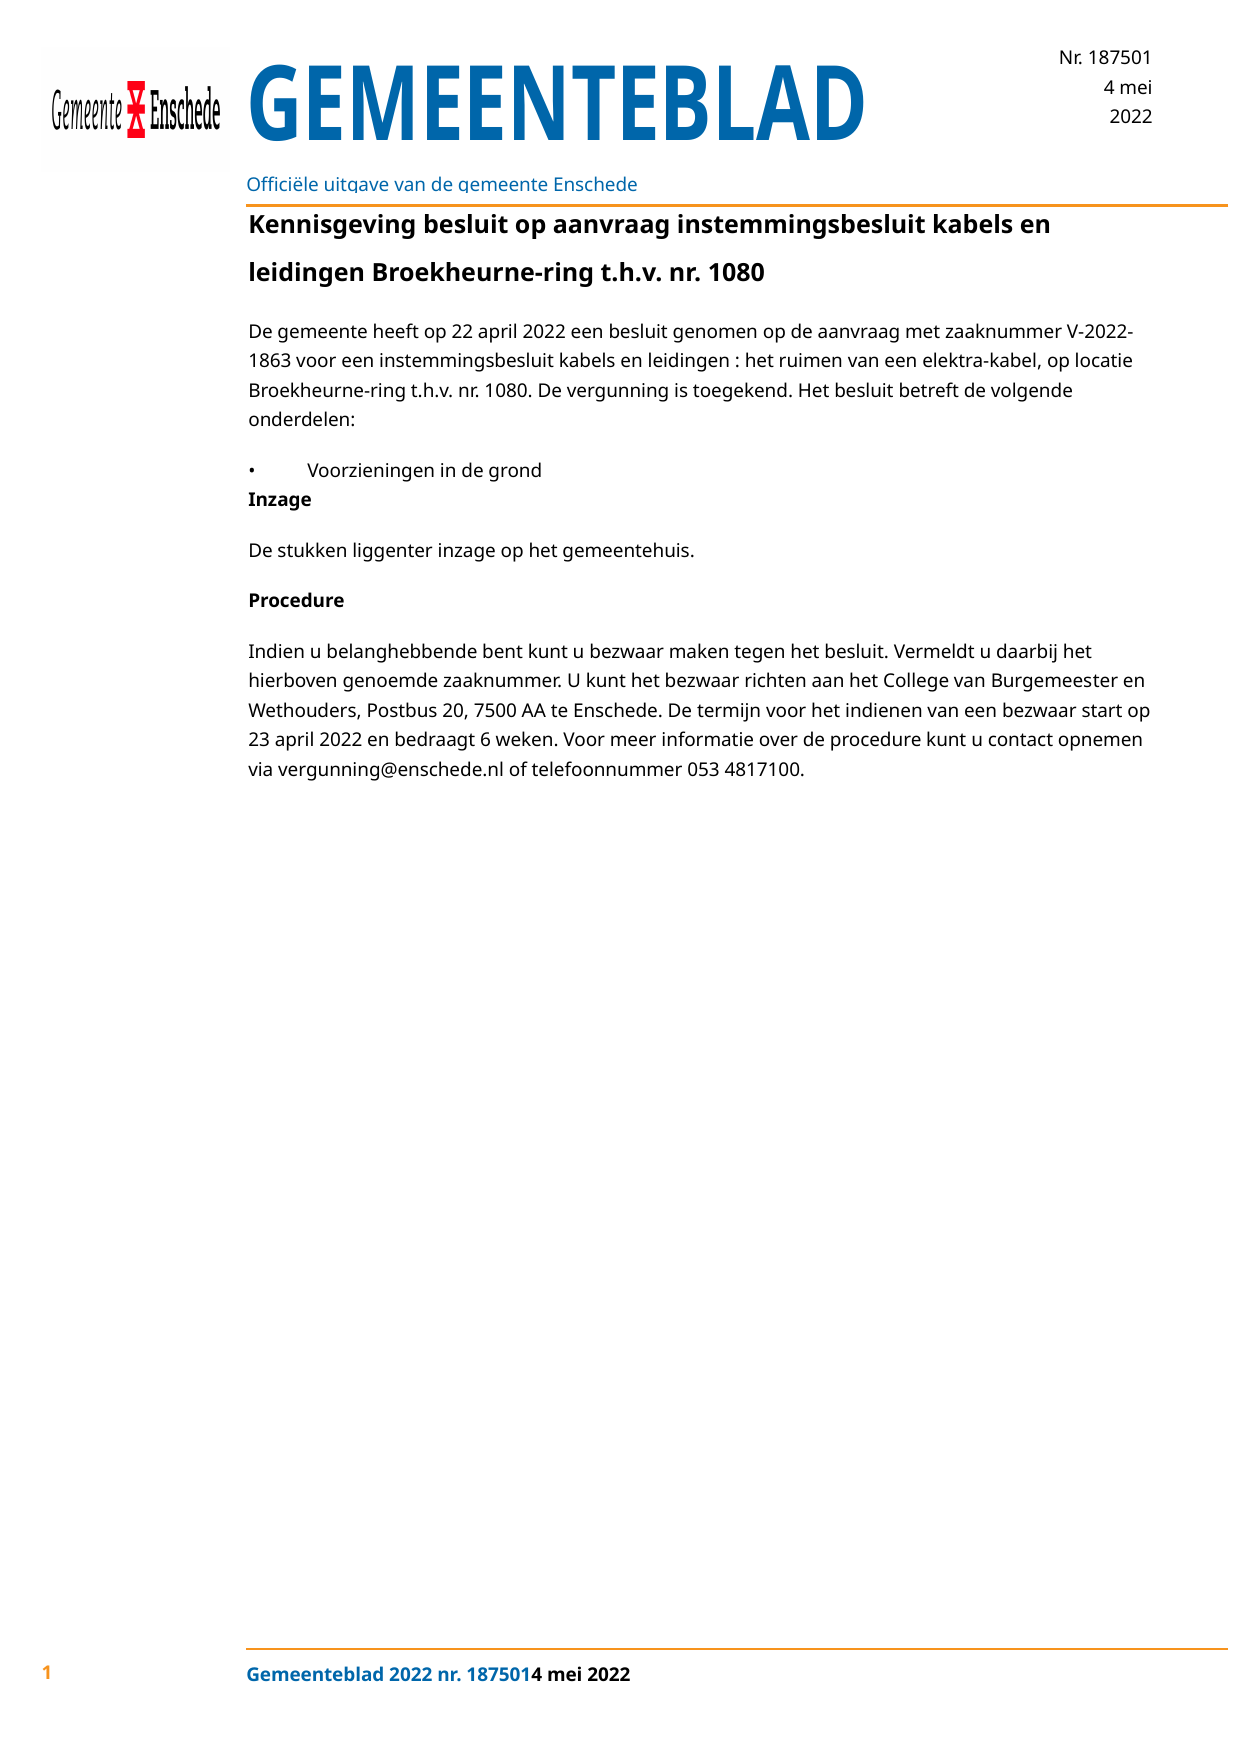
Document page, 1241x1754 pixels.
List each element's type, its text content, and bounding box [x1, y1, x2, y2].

picture [41, 47, 231, 172]
text Procedure [248, 587, 1152, 613]
list Voorzieningen in de grond [248, 457, 1152, 483]
text Indien u belanghebbende bent kunt u bezwaar maken tegen het besluit. Vermeldt u daarbij het hierboven genoemde zaaknummer. U kunt het bezwaar richten aan het College van Burgemees­ter en Wethouders, Postbus 20, 7500 AA te Enschede. De termijn voor het indienen van een bezwaar start op 23 april 2022 en bedraagt 6 weken. Voor meer informatie over de procedure kunt u contact opnemen via vergunning@enschede.nl of telefoonnummer 053 4817100. [248, 638, 1152, 782]
text De stukken liggenter inzage op het gemeentehuis. [248, 537, 1152, 563]
text Inzage [248, 487, 1152, 512]
text De gemeente heeft op 22 april 2022 een besluit genomen op de aanvraag met zaaknummer V-2022-1863 voor een instemmingsbesluit kabels en leidingen : het ruimen van een elektra-kabel, op locatie Broekheurne-ring t.h.v. nr. 1080. De vergunning is toegekend. Het besluit betreft de volgende onderdelen: [248, 318, 1152, 432]
text Kennisgeving besluit op aanvraag instemmingsbesluit kabels en leidingen Broekheurne-ring t.h.v. nr. 1080 [248, 207, 1152, 288]
